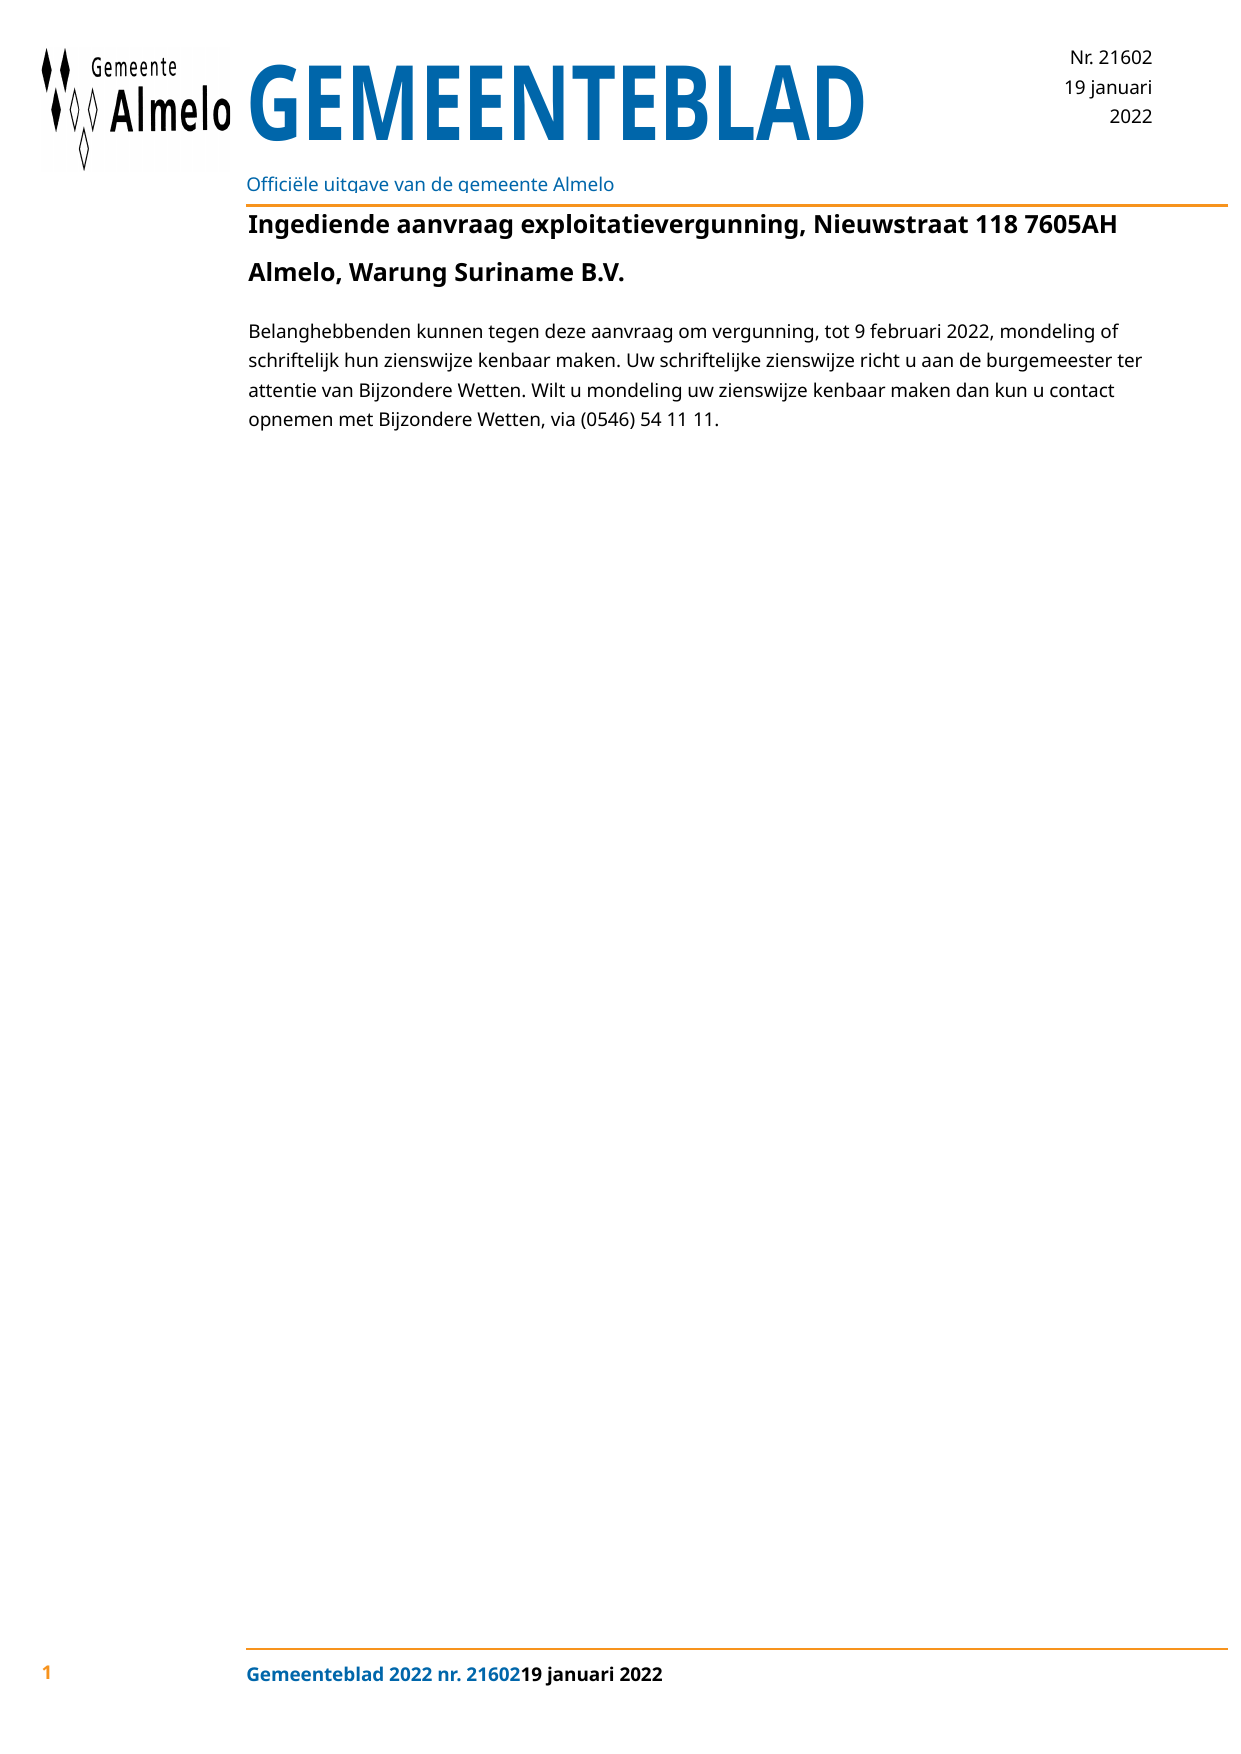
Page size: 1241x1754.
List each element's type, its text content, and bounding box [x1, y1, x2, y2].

text Ingediende aanvraag exploitatievergunning, Nieuwstraat 118 7605AH Almelo, Warung Suriname B.V. [248, 207, 1152, 288]
picture [41, 47, 231, 172]
text Belanghebbenden kunnen tegen deze aanvraag om vergunning, tot 9 februari 2022, mondeling of schriftelijk hun zienswijze kenbaar maken. Uw schriftelijke zienswijze richt u aan de burgemeester ter attentie van Bijzondere Wetten. Wilt u mondeling uw zienswijze kenbaar maken dan kun u contact opnemen met Bijzondere Wetten, via (0546) 54 11 11. [248, 318, 1152, 432]
